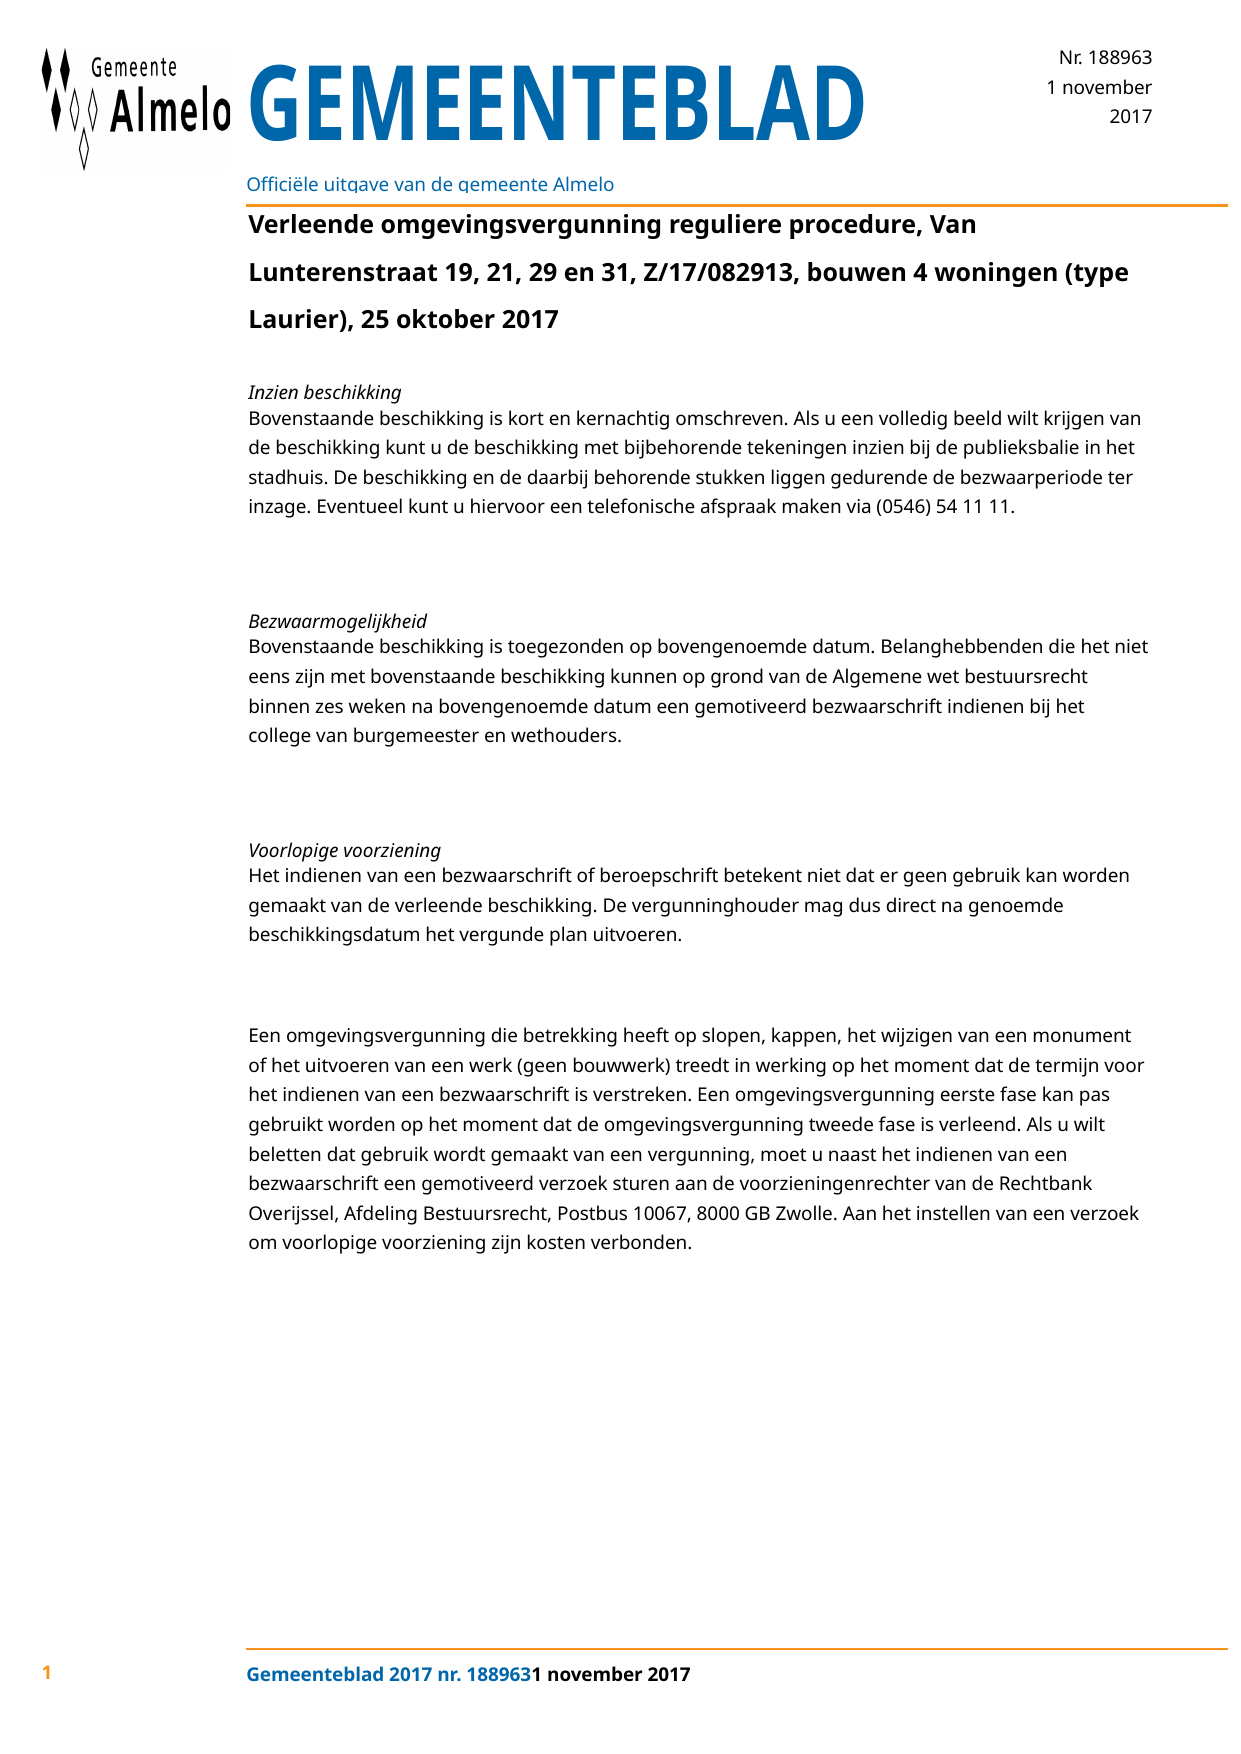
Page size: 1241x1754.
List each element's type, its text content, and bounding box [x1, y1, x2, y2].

text Inzien beschikking [248, 379, 1152, 405]
text Bovenstaande beschikking is toegezonden op bovengenoemde datum. Belanghebbenden die het niet eens zijn met bovenstaande beschikking kunnen op grond van de Algemene wet bestuursrecht binnen zes weken na bovengenoemde datum een gemotiveerd bezwaarschrift indienen bij het college van burgemeester en wethouders. [248, 634, 1152, 748]
text Voorlopige voorziening [248, 837, 1152, 862]
text Een omgevingsvergunning die betrekking heeft op slopen, kappen, het wijzigen van een monument of het uitvoeren van een werk (geen bouwwerk) treedt in werking op het moment dat de termijn voor het indienen van een bezwaarschrift is verstreken. Een omgevingsvergunning eerste fase kan pas gebruikt worden op het moment dat de omgevingsvergunning tweede fase is verleend. Als u wilt beletten dat gebruik wordt gemaakt van een vergunning, moet u naast het indienen van een bezwaarschrift een gemotiveerd verzoek sturen aan de voorzieningenrechter van de Rechtbank Overijssel, Afdeling Bestuursrecht, Postbus 10067, 8000 GB Zwolle. Aan het instellen van een verzoek om voorlopige voorziening zijn kosten verbonden. [248, 1022, 1152, 1255]
picture [41, 47, 231, 172]
text Het indienen van een bezwaarschrift of beroepschrift betekent niet dat er geen gebruik kan worden gemaakt van de verleende beschikking. De vergunninghouder mag dus direct na genoemde beschikkingsdatum het vergunde plan uitvoeren. [248, 862, 1152, 947]
text Bezwaarmogelijkheid [248, 608, 1152, 634]
text Bovenstaande beschikking is kort en kernachtig omschreven. Als u een volledig beeld wilt krijgen van de beschikking kunt u de beschikking met bijbehorende tekeningen inzien bij de publieksbalie in het stadhuis. De beschikking en de daarbij behorende stukken liggen gedurende de bezwaarperiode ter inzage. Eventueel kunt u hiervoor een telefonische afspraak maken via (0546) 54 11 11. [248, 405, 1152, 519]
text Verleende omgevingsvergunning reguliere procedure, Van Lunterenstraat 19, 21, 29 en 31, Z/17/082913, bouwen 4 woningen (type Laurier), 25 oktober 2017 [248, 207, 1152, 336]
